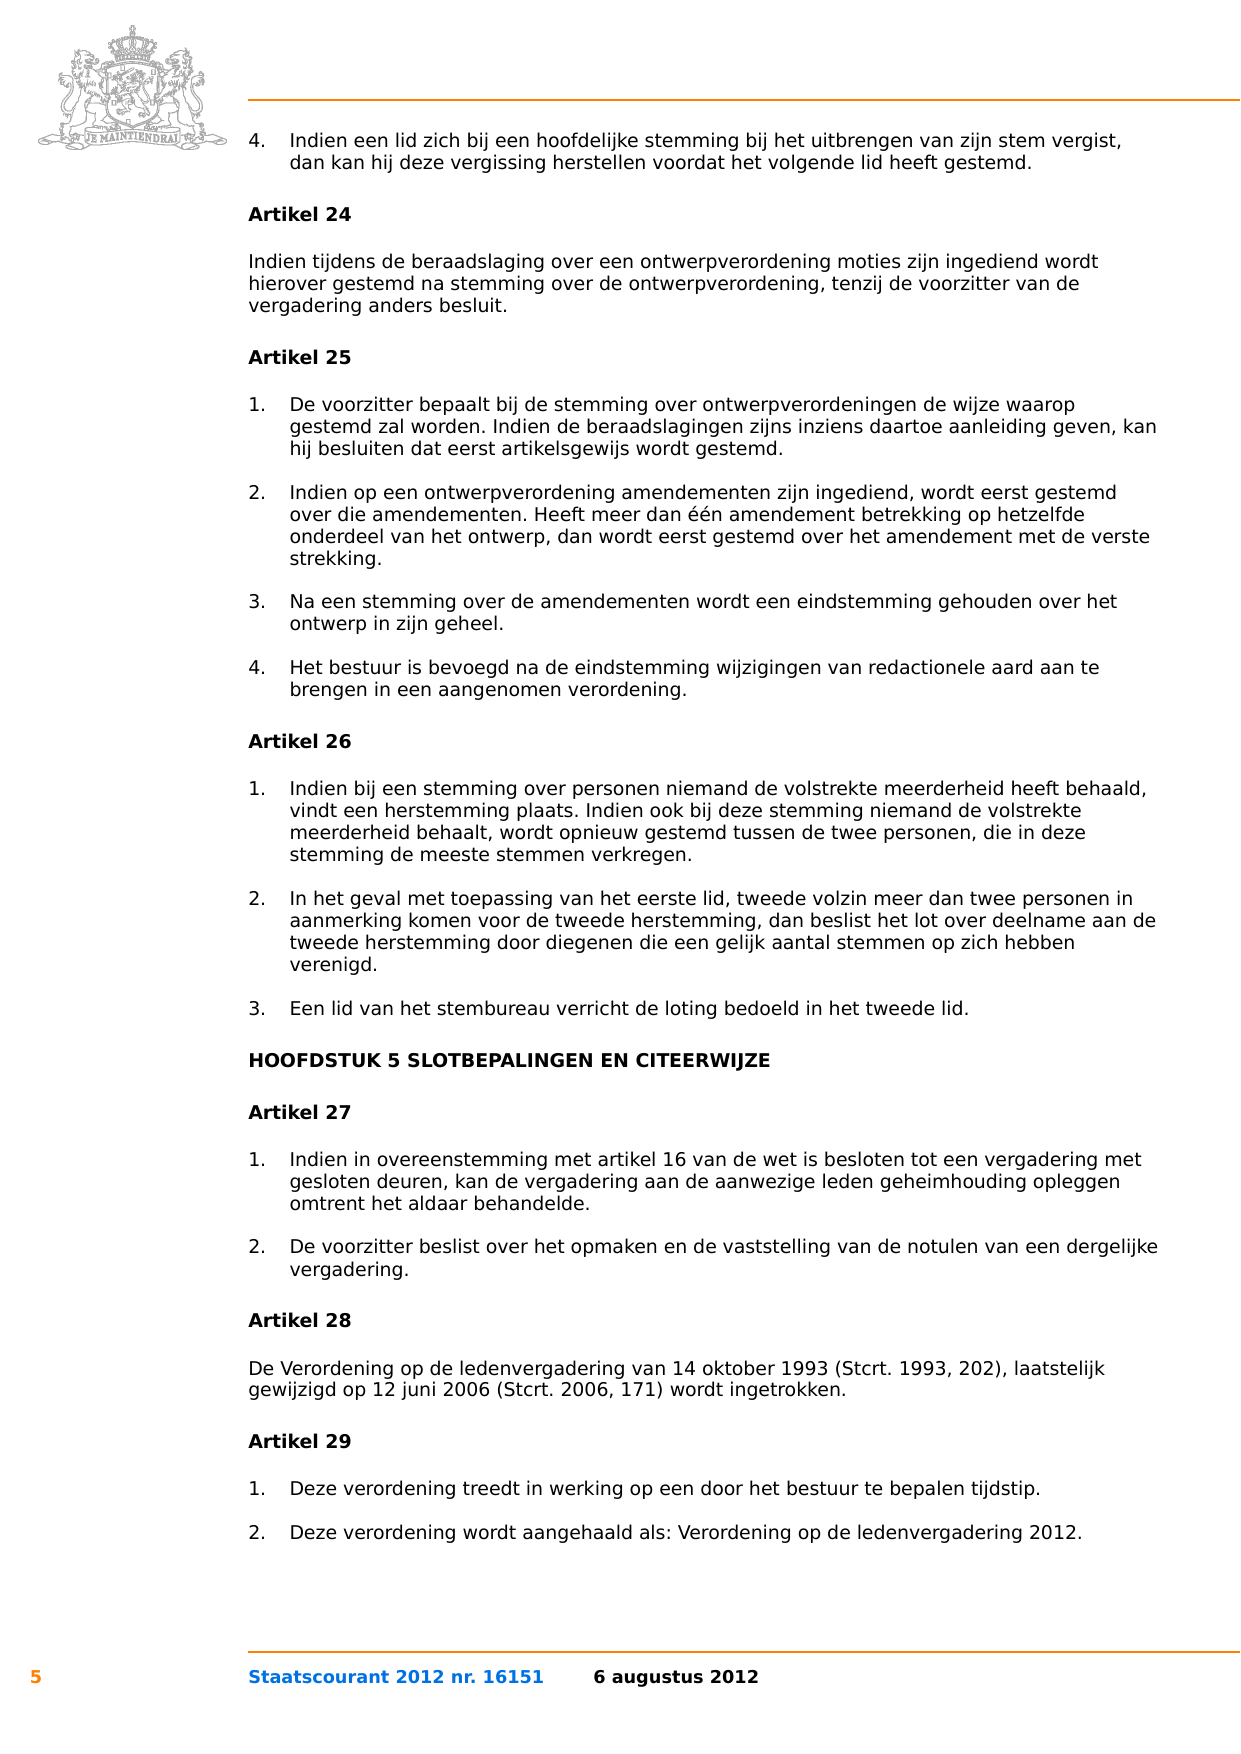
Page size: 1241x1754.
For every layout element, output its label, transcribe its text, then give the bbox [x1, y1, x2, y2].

text De Verordening op de ledenvergadering van 14 oktober 1993 (Stcrt. 1993, 202), laatstelijk gewijzigd op 12 juni 2006 (Stcrt. 2006, 171) wordt ingetrokken. [248, 1357, 1163, 1401]
subtitle Artikel 27 [248, 1102, 1163, 1124]
subtitle Artikel 29 [248, 1431, 1163, 1453]
subtitle HOOFDSTUK 5 SLOTBEPALINGEN EN CITEERWIJZE [248, 1050, 1163, 1072]
text 3. Na een stemming over de amendementen wordt een eindstemming gehouden over het ontwerp in zijn geheel. [248, 591, 1163, 635]
text 1. Deze verordening treedt in werking op een door het bestuur te bepalen tijdstip. [248, 1478, 1163, 1500]
subtitle Artikel 26 [248, 731, 1163, 753]
text 2. In het geval met toepassing van het eerste lid, tweede volzin meer dan twee personen in aanmerking komen voor de tweede herstemming, dan beslist het lot over deelname aan de tweede herstemming door diegenen die een gelijk aantal stemmen op zich hebben verenigd. [248, 888, 1163, 976]
text 2. Indien op een ontwerpverordening amendementen zijn ingediend, wordt eerst gestemd over die amendementen. Heeft meer dan één amendement betrekking op hetzelfde onderdeel van het ontwerp, dan wordt eerst gestemd over het amendement met de verste strekking. [248, 482, 1163, 569]
text 2. De voorzitter beslist over het opmaken en de vaststelling van de notulen van een dergelijke vergadering. [248, 1236, 1163, 1280]
text 3. Een lid van het stembureau verricht de loting bedoeld in het tweede lid. [248, 998, 1163, 1020]
text 1. De voorzitter bepaalt bij de stemming over ontwerpverordeningen de wijze waarop gestemd zal worden. Indien de beraadslagingen zijns inziens daartoe aanleiding geven, kan hij besluiten dat eerst artikelsgewijs wordt gestemd. [248, 394, 1163, 460]
text Indien tijdens de beraadslaging over een ontwerpverordening moties zijn ingediend wordt hierover gestemd na stemming over de ontwerpverordening, tenzij de voorzitter van de vergadering anders besluit. [248, 251, 1163, 317]
text 1. Indien in overeenstemming met artikel 16 van de wet is besloten tot een vergadering met gesloten deuren, kan de vergadering aan de aanwezige leden geheimhouding opleggen omtrent het aldaar behandelde. [248, 1149, 1163, 1214]
subtitle Artikel 28 [248, 1310, 1163, 1332]
text 4. Indien een lid zich bij een hoofdelijke stemming bij het uitbrengen van zijn stem vergist, dan kan hij deze vergissing herstellen voordat het volgende lid heeft gestemd. [248, 130, 1163, 174]
text 4. Het bestuur is bevoegd na de eindstemming wijzigingen van redactionele aard aan te brengen in een aangenomen verordening. [248, 657, 1163, 701]
picture [38, 25, 227, 150]
subtitle Artikel 25 [248, 347, 1163, 369]
subtitle Artikel 24 [248, 204, 1163, 226]
text 1. Indien bij een stemming over personen niemand de volstrekte meerderheid heeft behaald, vindt een herstemming plaats. Indien ook bij deze stemming niemand de volstrekte meerderheid behaalt, wordt opnieuw gestemd tussen de twee personen, die in deze stemming de meeste stemmen verkregen. [248, 778, 1163, 866]
text 2. Deze verordening wordt aangehaald als: Verordening op de ledenvergadering 2012. [248, 1522, 1163, 1544]
